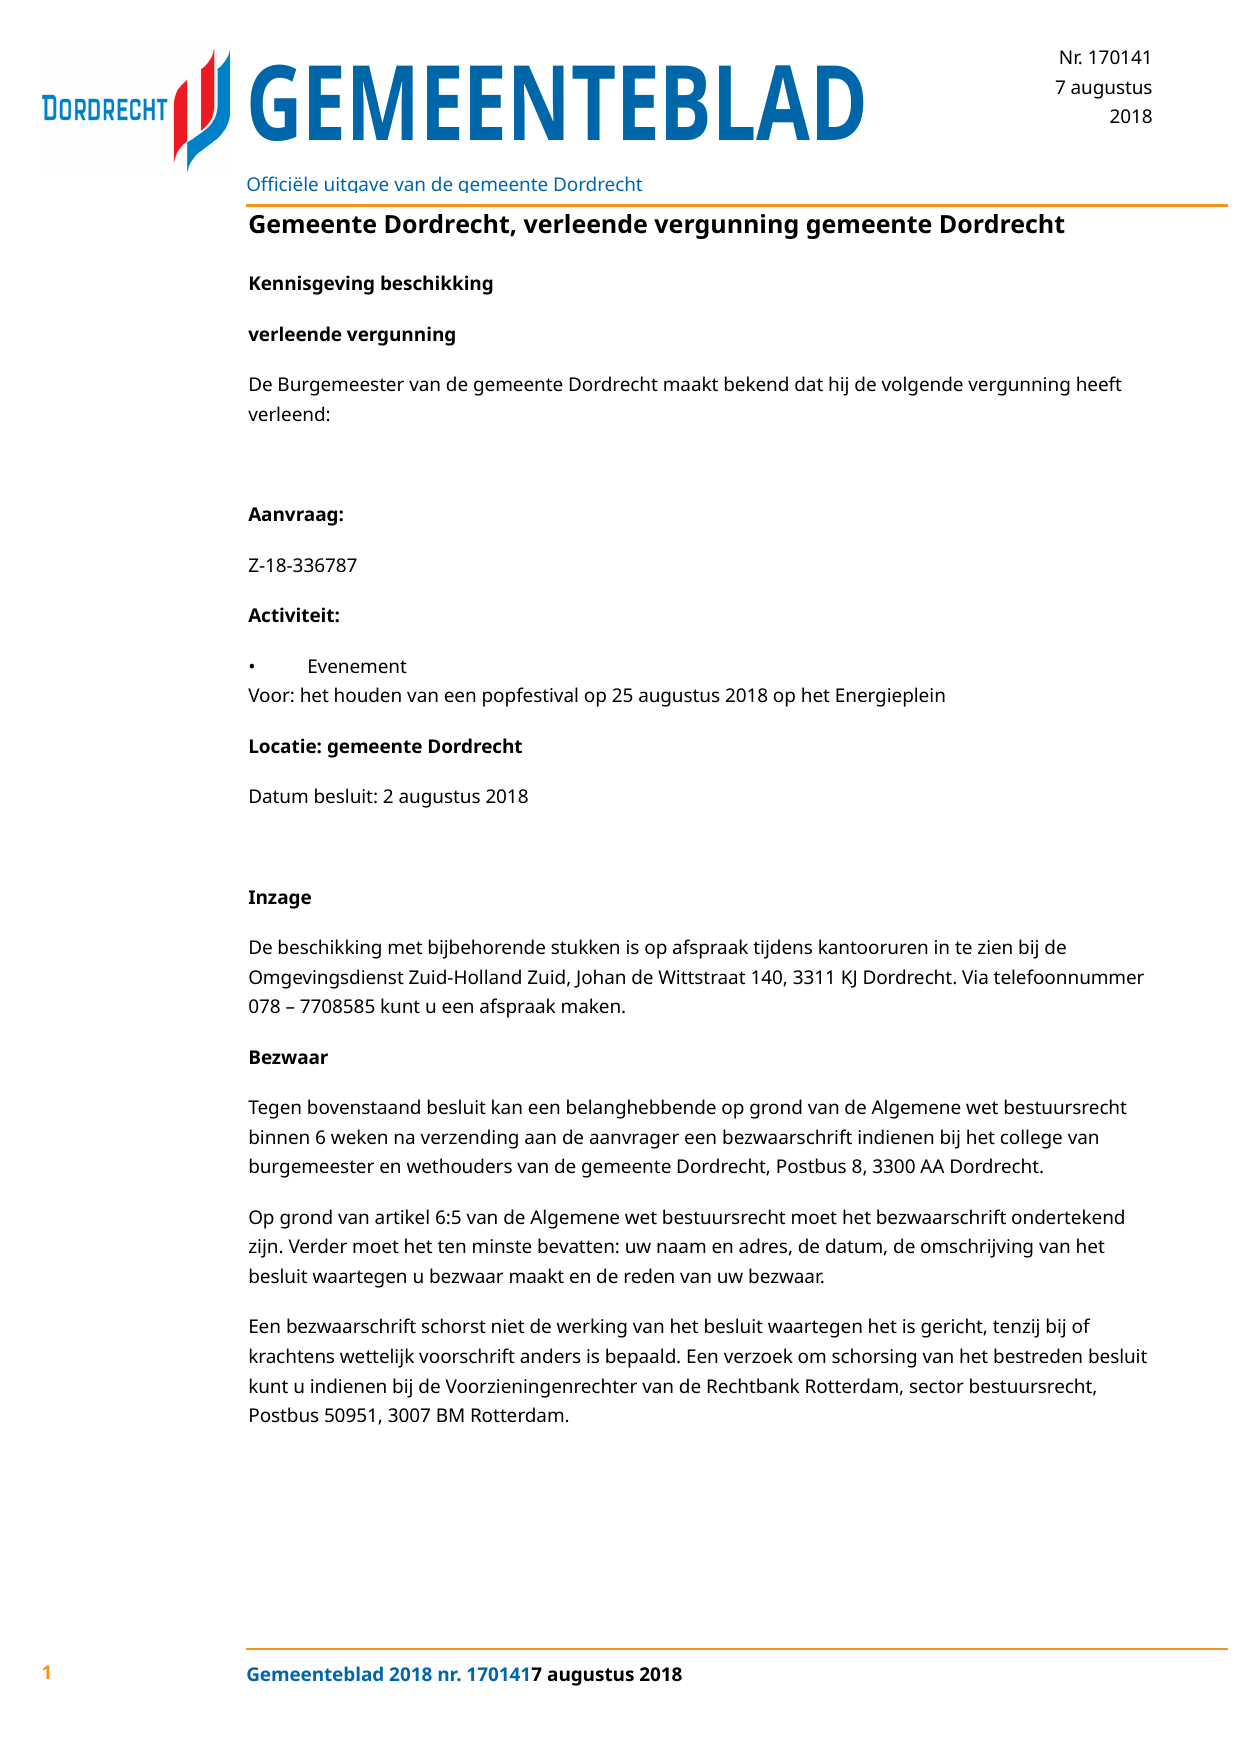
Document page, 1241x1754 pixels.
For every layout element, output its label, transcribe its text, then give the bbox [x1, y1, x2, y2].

text Datum besluit: 2 augustus 2018 [248, 783, 1152, 809]
text Aanvraag: [248, 502, 1152, 527]
list Evenement [248, 653, 1152, 678]
text Op grond van artikel 6:5 van de Algemene wet bestuursrecht moet het bezwaarschrift ondertekend zijn. Verder moet het ten minste bevatten: uw naam en adres, de datum, de omschrijving van het besluit waartegen u bezwaar maakt en de reden van uw bezwaar. [248, 1204, 1152, 1289]
text verleende vergunning [248, 321, 1152, 346]
text Gemeente Dordrecht, verleende vergunning gemeente Dordrecht [248, 207, 1152, 241]
text Z-18-336787 [248, 552, 1152, 578]
text Voor: het houden van een popfestival op 25 augustus 2018 op het Energieplein [248, 682, 1152, 708]
picture [41, 47, 231, 172]
text De Burgemeester van de gemeente Dordrecht maakt bekend dat hij de volgende vergunning heeft verleend: [248, 371, 1152, 426]
text Tegen bovenstaand besluit kan een belanghebbende op grond van de Algemene wet bestuursrecht binnen 6 weken na verzending aan de aanvrager een bezwaarschrift indienen bij het college van burgemeester en wethouders van de gemeente Dordrecht, Postbus 8, 3300 AA Dordrecht. [248, 1094, 1152, 1179]
text De beschikking met bijbehorende stukken is op afspraak tijdens kantooruren in te zien bij de Omgevingsdienst Zuid-Holland Zuid, Johan de Wittstraat 140, 3311 KJ Dordrecht. Via telefoonnummer 078 – 7708585 kunt u een afspraak maken. [248, 934, 1152, 1019]
text Activiteit: [248, 602, 1152, 628]
text Bezwaar [248, 1044, 1152, 1070]
text Locatie: gemeente Dordrecht [248, 733, 1152, 758]
text Een bezwaarschrift schorst niet de werking van het besluit waartegen het is gericht, tenzij bij of krachtens wettelijk voorschrift anders is bepaald. Een verzoek om schorsing van het bestreden besluit kunt u indienen bij de Voorzieningenrechter van de Rechtbank Rotterdam, sector bestuursrecht, Postbus 50951, 3007 BM Rotterdam. [248, 1314, 1152, 1428]
text Inzage [248, 884, 1152, 910]
text Kennisgeving beschikking [248, 270, 1152, 296]
